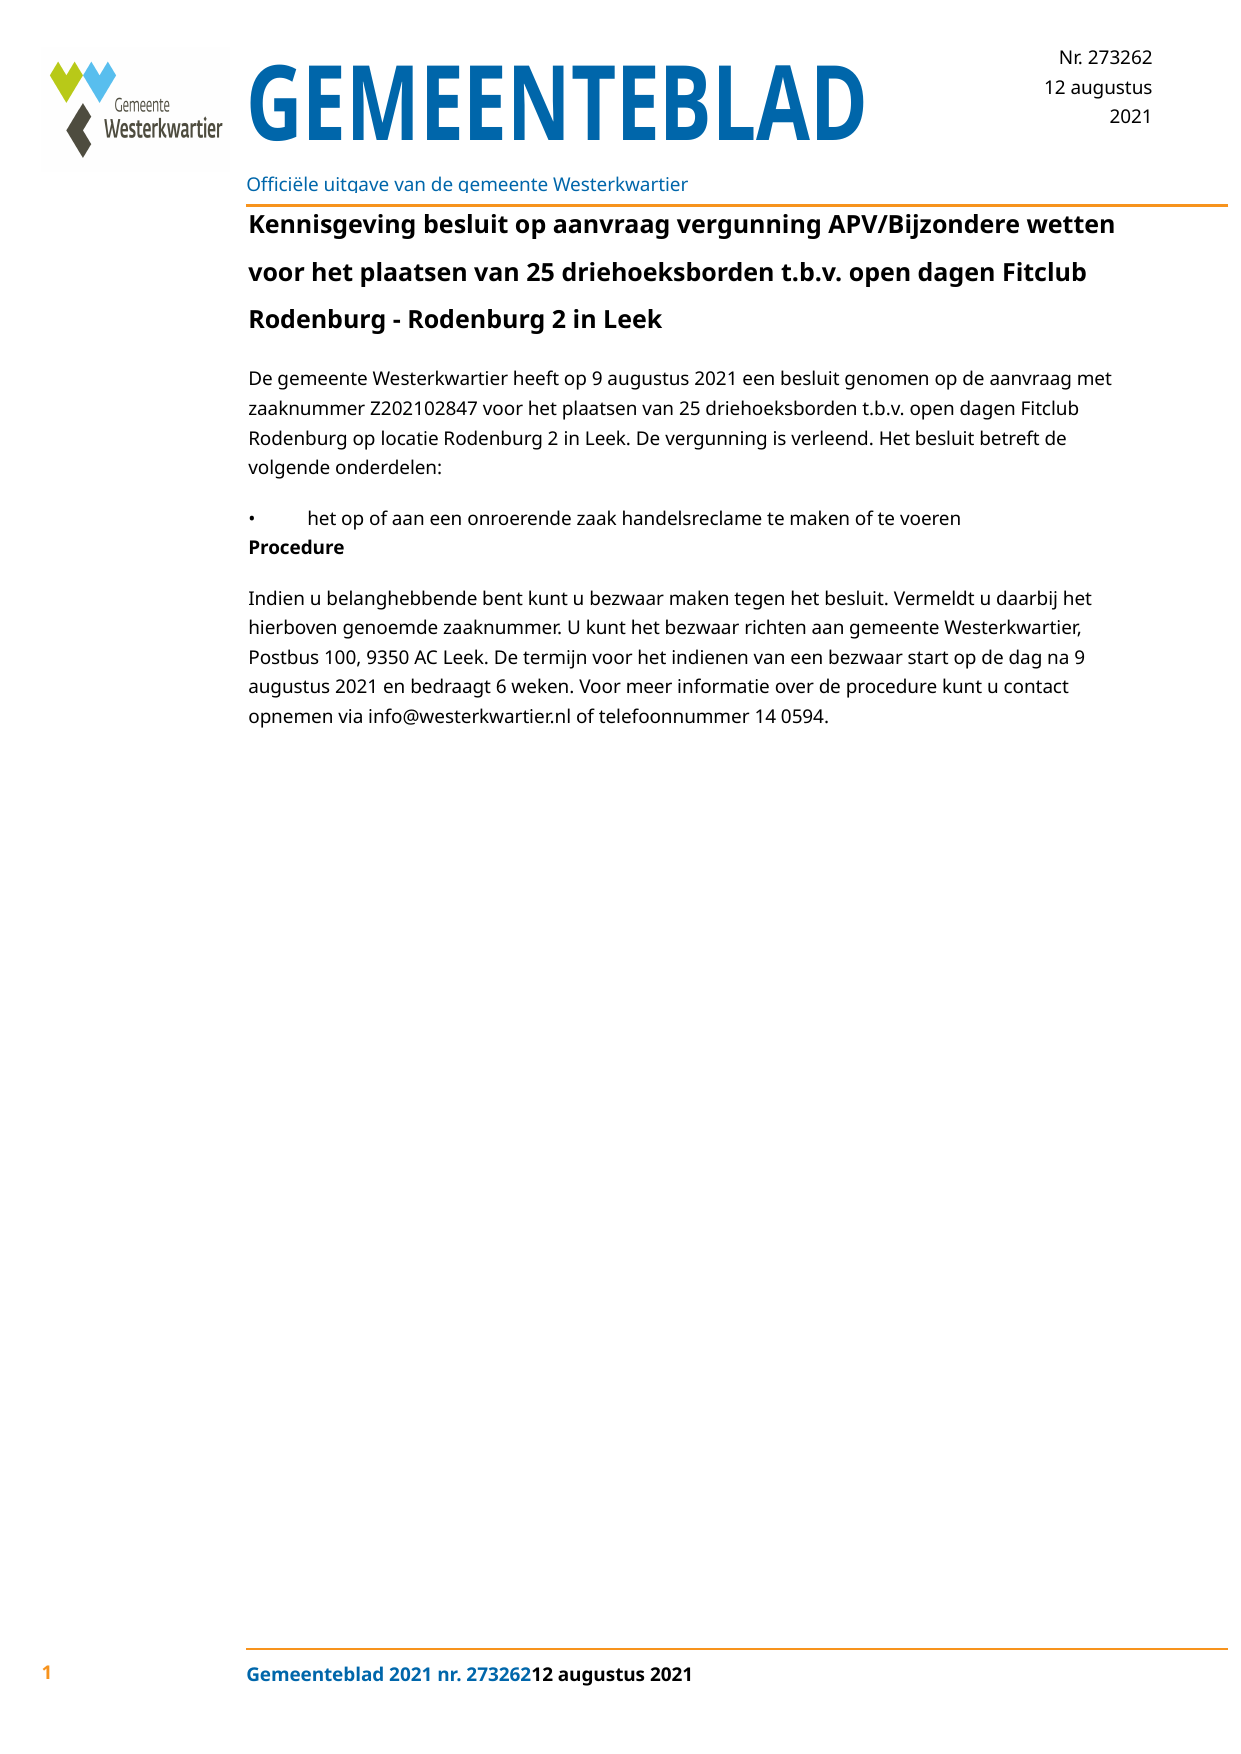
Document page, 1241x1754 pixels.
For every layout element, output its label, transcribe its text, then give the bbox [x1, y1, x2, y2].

picture [41, 47, 231, 172]
list het op of aan een onroerende zaak handelsreclame te maken of te voeren [248, 505, 1152, 530]
text Procedure [248, 534, 1152, 560]
text De gemeente Westerkwartier heeft op 9 augustus 2021 een besluit genomen op de aanvraag met zaaknummer Z202102847 voor het plaatsen van 25 driehoeksborden t.b.v. open dagen Fitclub Rodenburg op locatie Rodenburg 2 in Leek. De vergunning is verleend. Het besluit betreft de volgende onderdelen: [248, 366, 1152, 480]
text Indien u belanghebbende bent kunt u bezwaar maken tegen het besluit. Vermeldt u daarbij het hierboven genoemde zaaknummer. U kunt het bezwaar richten aan gemeente Westerkwartier, Postbus 100, 9350 AC Leek. De termijn voor het indienen van een bezwaar start op de dag na 9 augustus 2021 en bedraagt 6 weken. Voor meer informatie over de procedure kunt u contact opnemen via info@westerkwartier.nl of telefoonnummer 14 0594. [248, 585, 1152, 729]
text Kennisgeving besluit op aanvraag vergunning APV/Bijzondere wetten voor het plaatsen van 25 driehoeksborden t.b.v. open dagen Fitclub Rodenburg - Rodenburg 2 in Leek [248, 207, 1152, 336]
